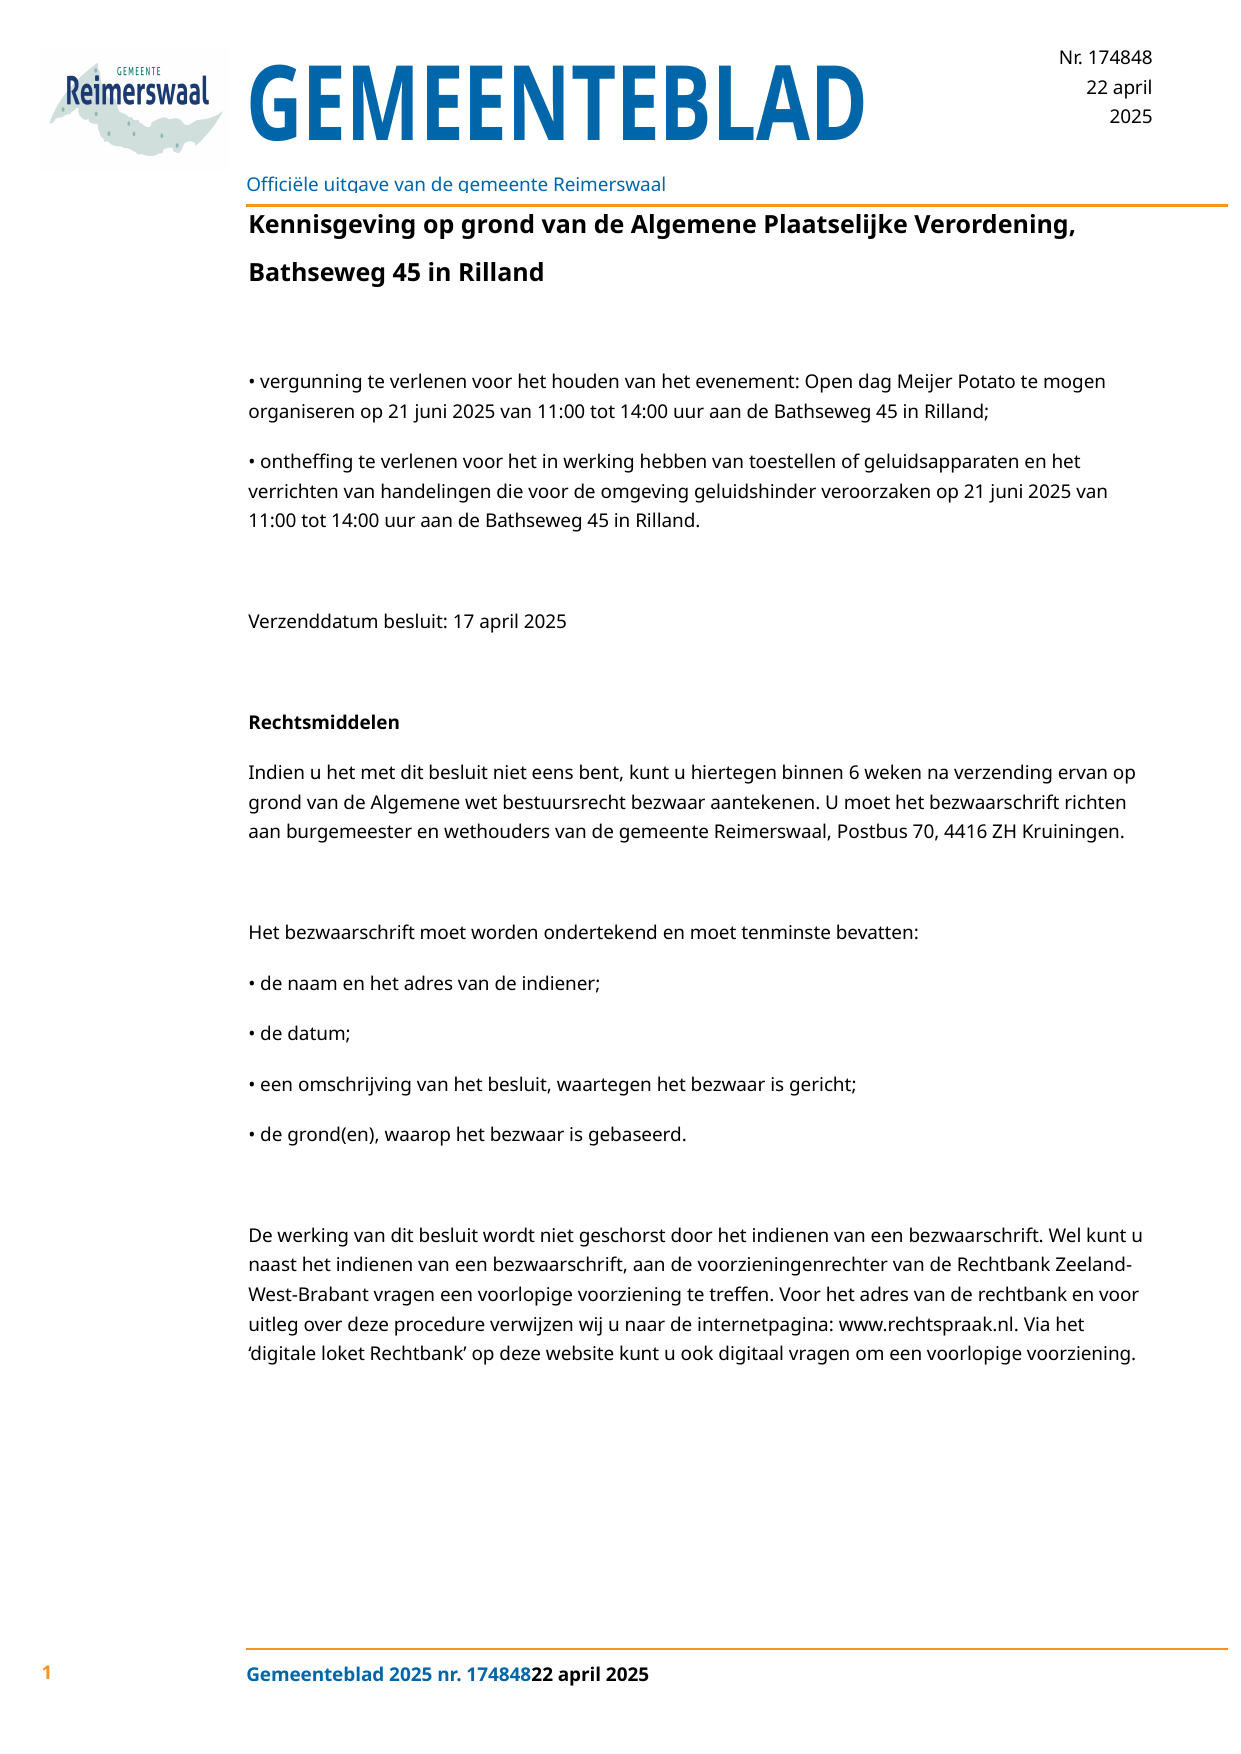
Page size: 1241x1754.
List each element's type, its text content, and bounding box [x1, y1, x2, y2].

picture [41, 47, 231, 172]
text Het bezwaarschrift moet worden ondertekend en moet tenminste bevatten: [248, 919, 1152, 945]
text • een omschrijving van het besluit, waartegen het bezwaar is gericht; [248, 1071, 1152, 1097]
text Indien u het met dit besluit niet eens bent, kunt u hiertegen binnen 6 weken na verzending ervan op grond van de Algemene wet bestuursrecht bezwaar aantekenen. U moet het bezwaarschrift richten aan burgemeester en wethouders van de gemeente Reimerswaal, Postbus 70, 4416 ZH Kruiningen. [248, 759, 1152, 844]
text • de naam en het adres van de indiener; [248, 970, 1152, 996]
text Verzenddatum besluit: 17 april 2025 [248, 608, 1152, 634]
text • vergunning te verlenen voor het houden van het evenement: Open dag Meijer Potato te mogen organiseren op 21 juni 2025 van 11:00 tot 14:00 uur aan de Bathseweg 45 in Rilland; [248, 368, 1152, 424]
text • de grond(en), waarop het bezwaar is gebaseerd. [248, 1121, 1152, 1147]
text De werking van dit besluit wordt niet geschorst door het indienen van een bezwaarschrift. Wel kunt u naast het indienen van een bezwaarschrift, aan de voorzieningenrechter van de Rechtbank Zeeland-West-Brabant vragen een voorlopige voorziening te treffen. Voor het adres van de rechtbank en voor uitleg over deze procedure verwijzen wij u naar de internetpagina: www.rechtspraak.nl. Via het ‘digitale loket Rechtbank’ op deze website kunt u ook digitaal vragen om een voorlopige voorziening. [248, 1222, 1152, 1366]
text • ontheffing te verlenen voor het in werking hebben van toestellen of geluidsapparaten en het verrichten van handelingen die voor de omgeving geluidshinder veroorzaken op 21 juni 2025 van 11:00 tot 14:00 uur aan de Bathseweg 45 in Rilland. [248, 448, 1152, 533]
text Kennisgeving op grond van de Algemene Plaatselijke Verordening, Bathseweg 45 in Rilland [248, 207, 1152, 288]
text • de datum; [248, 1020, 1152, 1046]
text Rechtsmiddelen [248, 709, 1152, 735]
